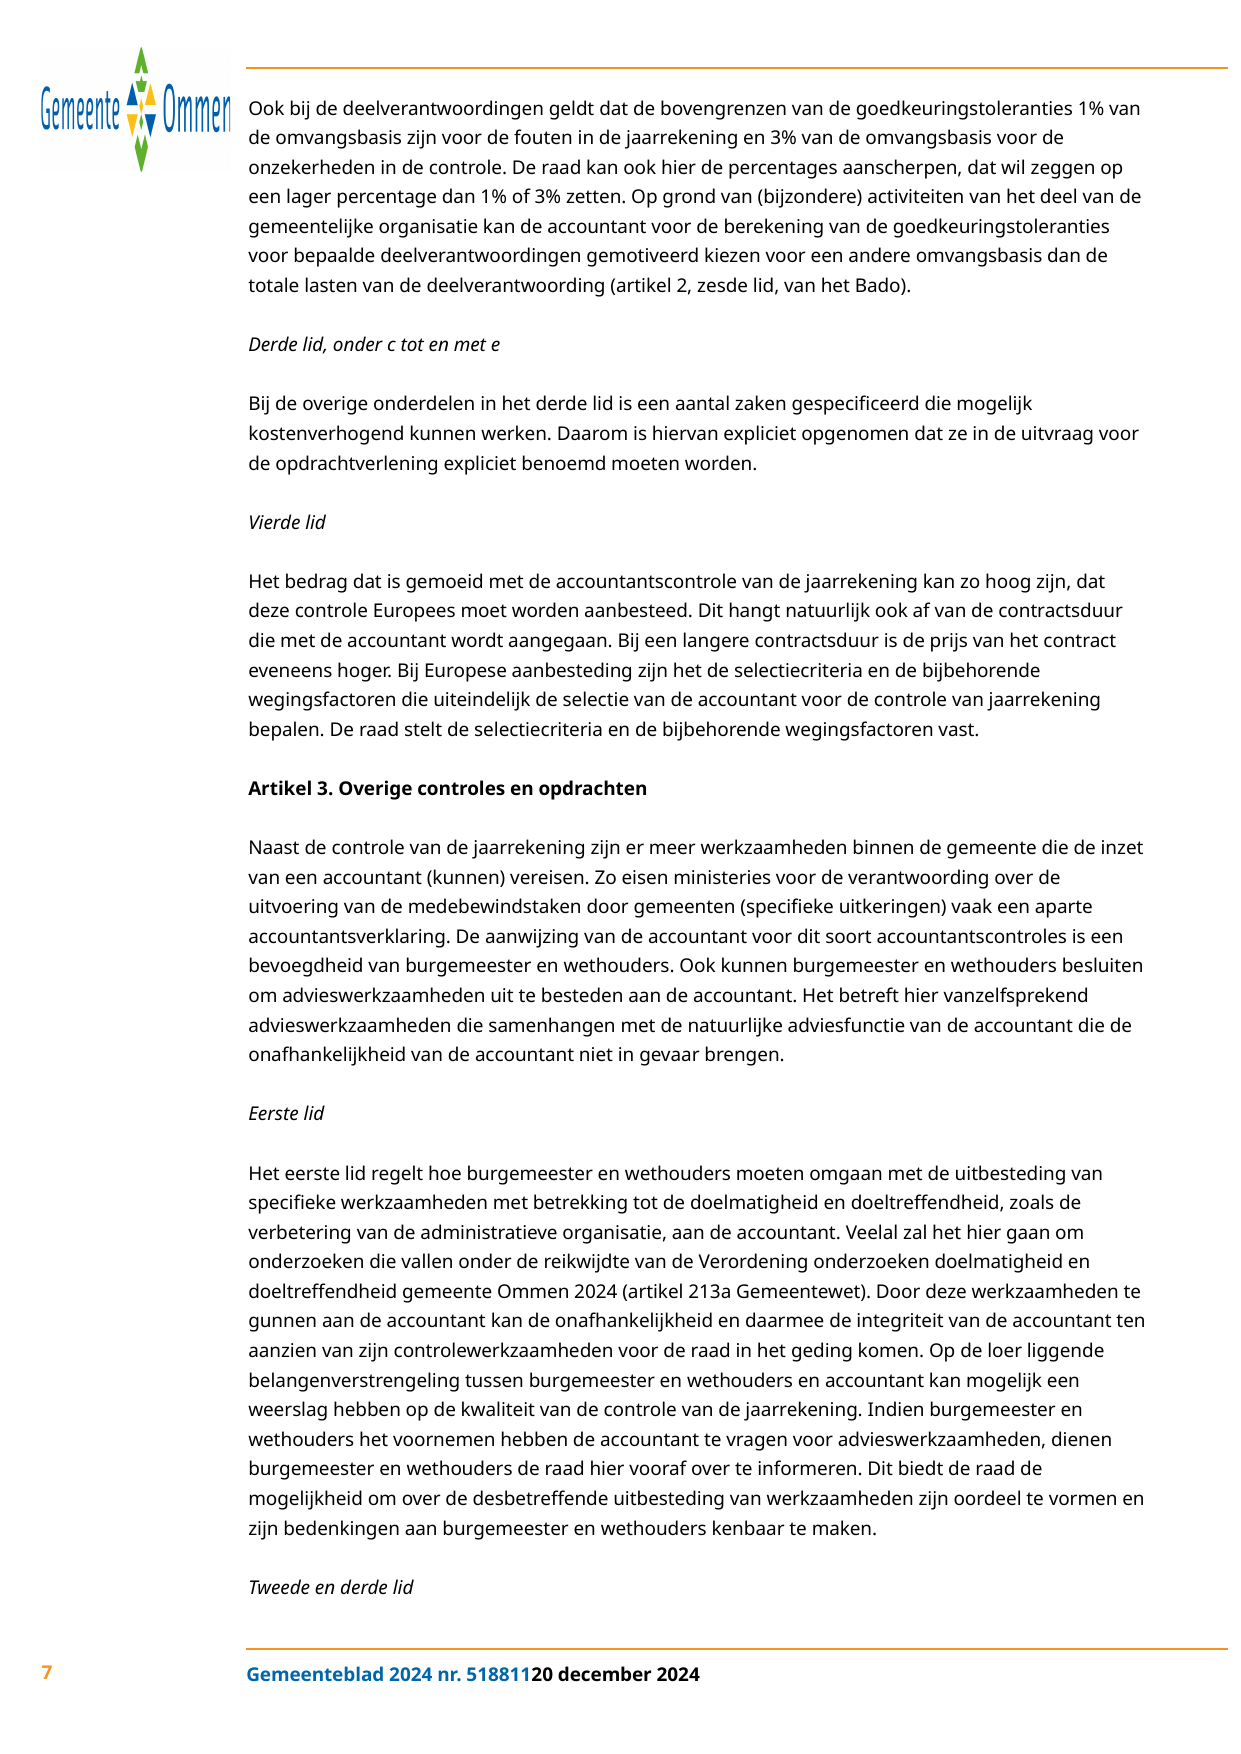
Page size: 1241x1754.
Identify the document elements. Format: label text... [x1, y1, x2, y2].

text Het bedrag dat is gemoeid met de accountantscontrole van de jaarrekening kan zo hoog zijn, dat deze controle Europees moet worden aanbesteed. Dit hangt natuurlijk ook af van de contractsduur die met de accountant wordt aangegaan. Bij een langere contractsduur is de prijs van het contract eveneens hoger. Bij Europese aanbesteding zijn het de selectiecriteria en de bijbehorende wegingsfactoren die uiteindelijk de selectie van de accountant voor de controle van jaarrekening bepalen. De raad stelt de selectiecriteria en de bijbehorende wegingsfactoren vast. [248, 568, 1152, 742]
text Vierde lid [248, 509, 1152, 535]
text Bij de overige onderdelen in het derde lid is een aantal zaken gespecificeerd die mogelijk kostenverhogend kunnen werken. Daarom is hiervan expliciet opgenomen dat ze in de uitvraag voor de opdrachtverlening expliciet benoemd moeten worden. [248, 391, 1152, 476]
text Artikel 3. Overige controles en opdrachten [248, 775, 1152, 801]
text Ook bij de deelverantwoordingen geldt dat de bovengrenzen van de goedkeuringstoleranties 1% van de omvangsbasis zijn voor de fouten in de jaarrekening en 3% van de omvangsbasis voor de onzekerheden in de controle. De raad kan ook hier de percentages aanscherpen, dat wil zeggen op een lager percentage dan 1% of 3% zetten. Op grond van (bijzondere) activiteiten van het deel van de gemeentelijke organisatie kan de accountant voor de berekening van de goedkeuringstoleranties voor bepaalde deelverantwoordingen gemotiveerd kiezen voor een andere omvangsbasis dan de totale lasten van de deelverantwoording (artikel 2, zesde lid, van het Bado). [248, 95, 1152, 298]
text Naast de controle van de jaarrekening zijn er meer werkzaamheden binnen de gemeente die de inzet van een accountant (kunnen) vereisen. Zo eisen ministeries voor de verantwoording over de uitvoering van de medebewindstaken door gemeenten (specifieke uitkeringen) vaak een aparte accountantsverklaring. De aanwijzing van de accountant voor dit soort accountantscontroles is een bevoegdheid van burgemeester en wethouders. Ook kunnen burgemeester en wethouders besluiten om advieswerkzaamheden uit te besteden aan de accountant. Het betreft hier vanzelfsprekend advieswerkzaamheden die samenhangen met de natuurlijke adviesfunctie van de accountant die de onafhankelijkheid van de accountant niet in gevaar brengen. [248, 834, 1152, 1067]
text Het eerste lid regelt hoe burgemeester en wethouders moeten omgaan met de uitbesteding van specifieke werkzaamheden met betrekking tot de doelmatigheid en doeltreffendheid, zoals de verbetering van de administratieve organisatie, aan de accountant. Veelal zal het hier gaan om onderzoeken die vallen onder de reikwijdte van de Verordening onderzoeken doelmatigheid en doeltreffendheid gemeente Ommen 2024 (artikel 213a Gemeentewet). Door deze werkzaamheden te gunnen aan de accountant kan de onafhankelijkheid en daarmee de integriteit van de accountant ten aanzien van zijn controlewerkzaamheden voor de raad in het geding komen. Op de loer liggende belangenverstrengeling tussen burgemeester en wethouders en accountant kan mogelijk een weerslag hebben op de kwaliteit van de controle van de jaarrekening. Indien burgemeester en wethouders het voornemen hebben de accountant te vragen voor advieswerkzaamheden, dienen burgemeester en wethouders de raad hier vooraf over te informeren. Dit biedt de raad de mogelijkheid om over de desbetreffende uitbesteding van werkzaamheden zijn oordeel te vormen en zijn bedenkingen aan burgemeester en wethouders kenbaar te maken. [248, 1160, 1152, 1541]
text Derde lid, onder c tot en met e [248, 331, 1152, 357]
text Tweede en derde lid [248, 1574, 1152, 1600]
text Eerste lid [248, 1101, 1152, 1126]
picture [41, 47, 231, 172]
